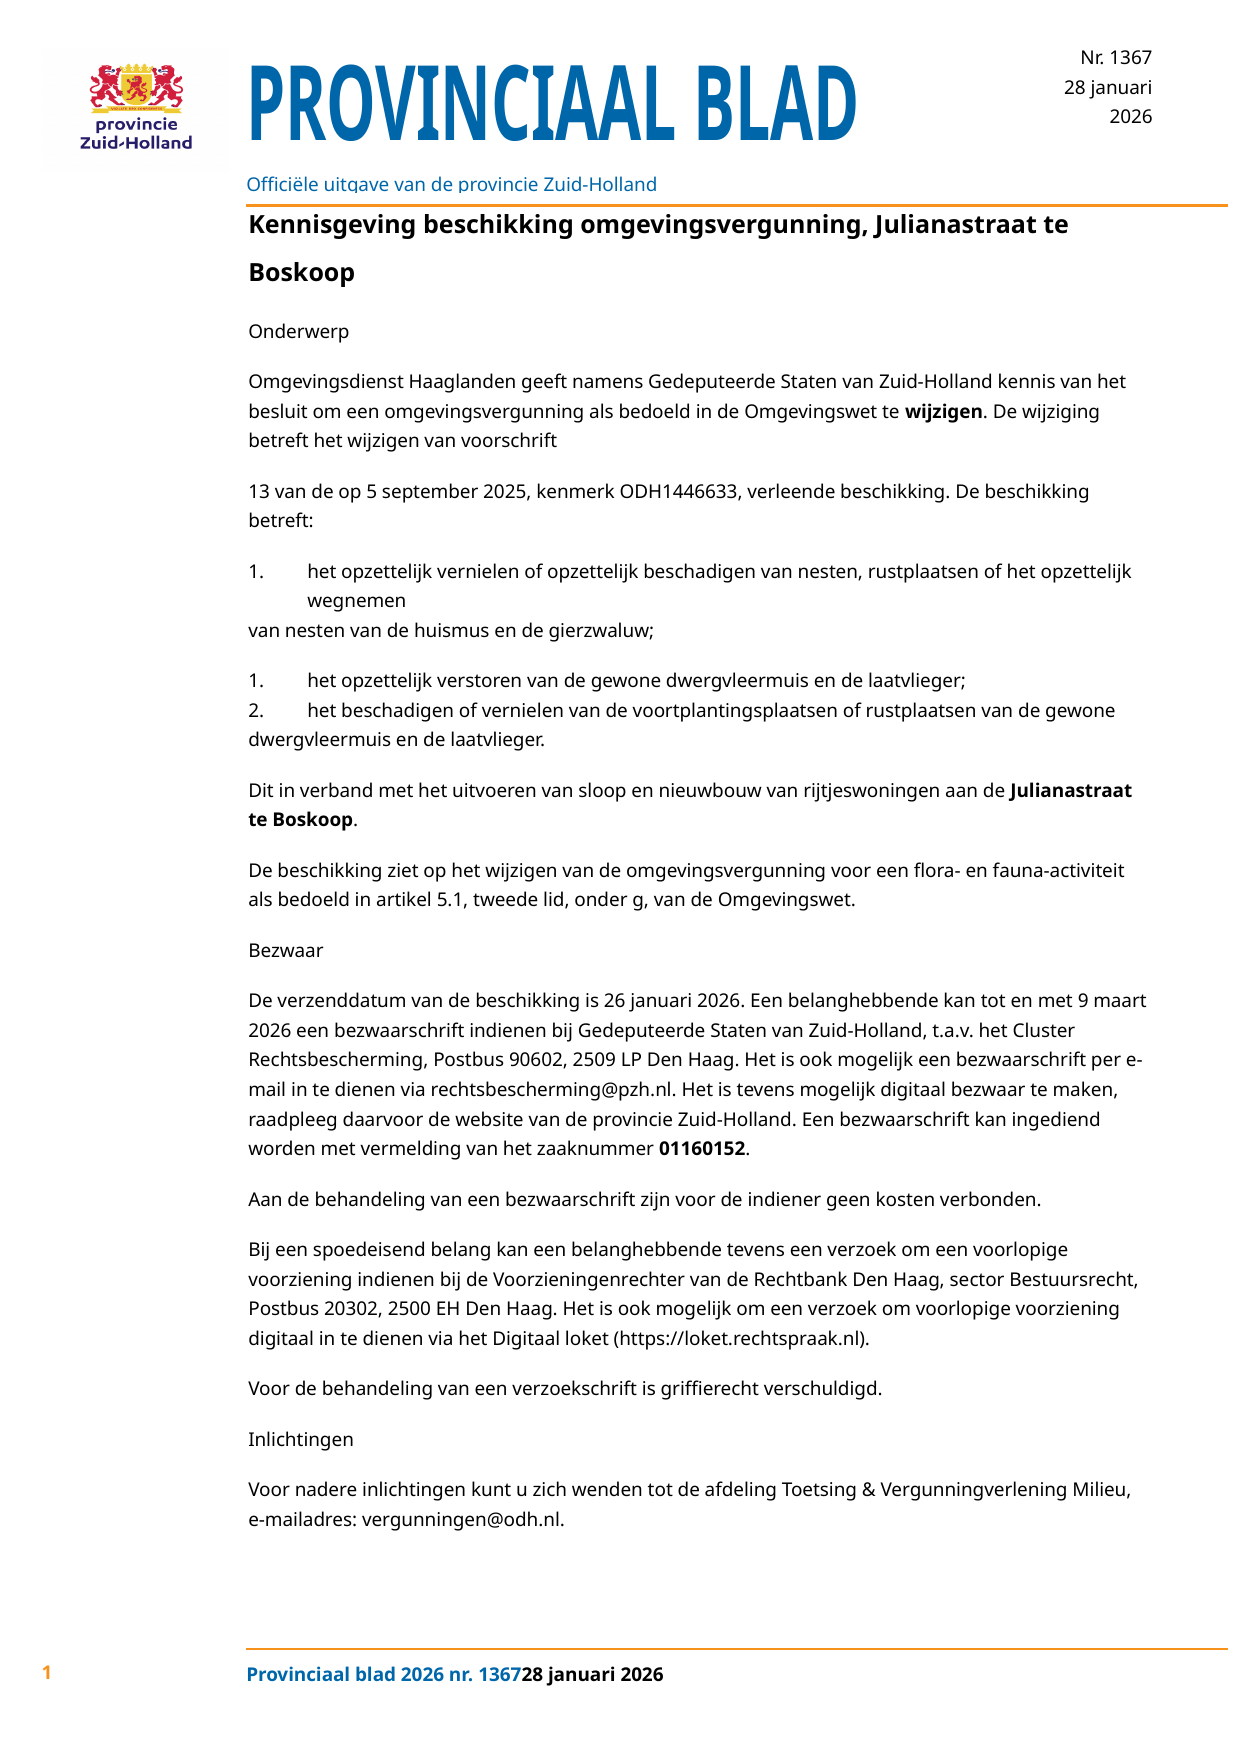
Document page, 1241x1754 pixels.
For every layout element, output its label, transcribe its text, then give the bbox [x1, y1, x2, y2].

list het opzettelijk verstoren van de gewone dwergvleermuis en de laatvlieger; [248, 667, 1152, 693]
text Voor nadere inlichtingen kunt u zich wenden tot de afdeling Toetsing & Vergunningverlening Milieu, e-mailadres: vergunningen@odh.nl. [248, 1476, 1152, 1532]
text Inlichtingen [248, 1426, 1152, 1452]
text De beschikking ziet op het wijzigen van de omgevingsvergunning voor een flora- en fauna-activiteit als bedoeld in artikel 5.1, tweede lid, onder g, van de Omgevingswet. [248, 857, 1152, 912]
text Omgevingsdienst Haaglanden geeft namens Gedeputeerde Staten van Zuid-Holland kennis van het besluit om een omgevingsvergunning als bedoeld in de Omgevingswet te wijzigen. De wijziging betreft het wijzigen van voorschrift [248, 368, 1152, 453]
text Aan de behandeling van een bezwaarschrift zijn voor de indiener geen kosten verbonden. [248, 1186, 1152, 1212]
text Dit in verband met het uitvoeren van sloop en nieuwbouw van rijtjeswoningen aan de Julianastraat te Boskoop. [248, 777, 1152, 832]
text Bezwaar [248, 937, 1152, 963]
text De verzenddatum van de beschikking is 26 januari 2026. Een belanghebbende kan tot en met 9 maart 2026 een bezwaarschrift indienen bij Gedeputeerde Staten van Zuid-Holland, t.a.v. het Cluster Rechtsbescherming, Postbus 90602, 2509 LP Den Haag. Het is ook mogelijk een bezwaarschrift per e-mail in te dienen via rechtsbescherming@pzh.nl. Het is tevens mogelijk digitaal bezwaar te maken, raadpleeg daarvoor de website van de provincie Zuid-Holland. Een bezwaarschrift kan ingediend worden met vermelding van het zaaknummer 01160152. [248, 987, 1152, 1161]
picture [41, 47, 231, 172]
text dwergvleermuis en de laatvlieger. [248, 727, 1152, 752]
list het opzettelijk vernielen of opzettelijk beschadigen van nesten, rustplaatsen of het opzettelijk wegnemen [248, 558, 1152, 613]
text van nesten van de huismus en de gierzwaluw; [248, 617, 1152, 643]
text Voor de behandeling van een verzoekschrift is griffierecht verschuldigd. [248, 1375, 1152, 1401]
text Bij een spoedeisend belang kan een belanghebbende tevens een verzoek om een voorlopige voorziening indienen bij de Voorzieningenrechter van de Rechtbank Den Haag, sector Bestuursrecht, Postbus 20302, 2500 EH Den Haag. Het is ook mogelijk om een verzoek om voorlopige voorziening digitaal in te dienen via het Digitaal loket (https://loket.rechtspraak.nl). [248, 1236, 1152, 1351]
text Onderwerp [248, 318, 1152, 344]
list het beschadigen of vernielen van de voortplantingsplaatsen of rustplaatsen van de gewone [248, 697, 1152, 723]
text 13 van de op 5 september 2025, kenmerk ODH1446633, verleende beschikking. De beschikking betreft: [248, 478, 1152, 533]
text Kennisgeving beschikking omgevingsvergunning, Julianastraat te Boskoop [248, 207, 1152, 288]
